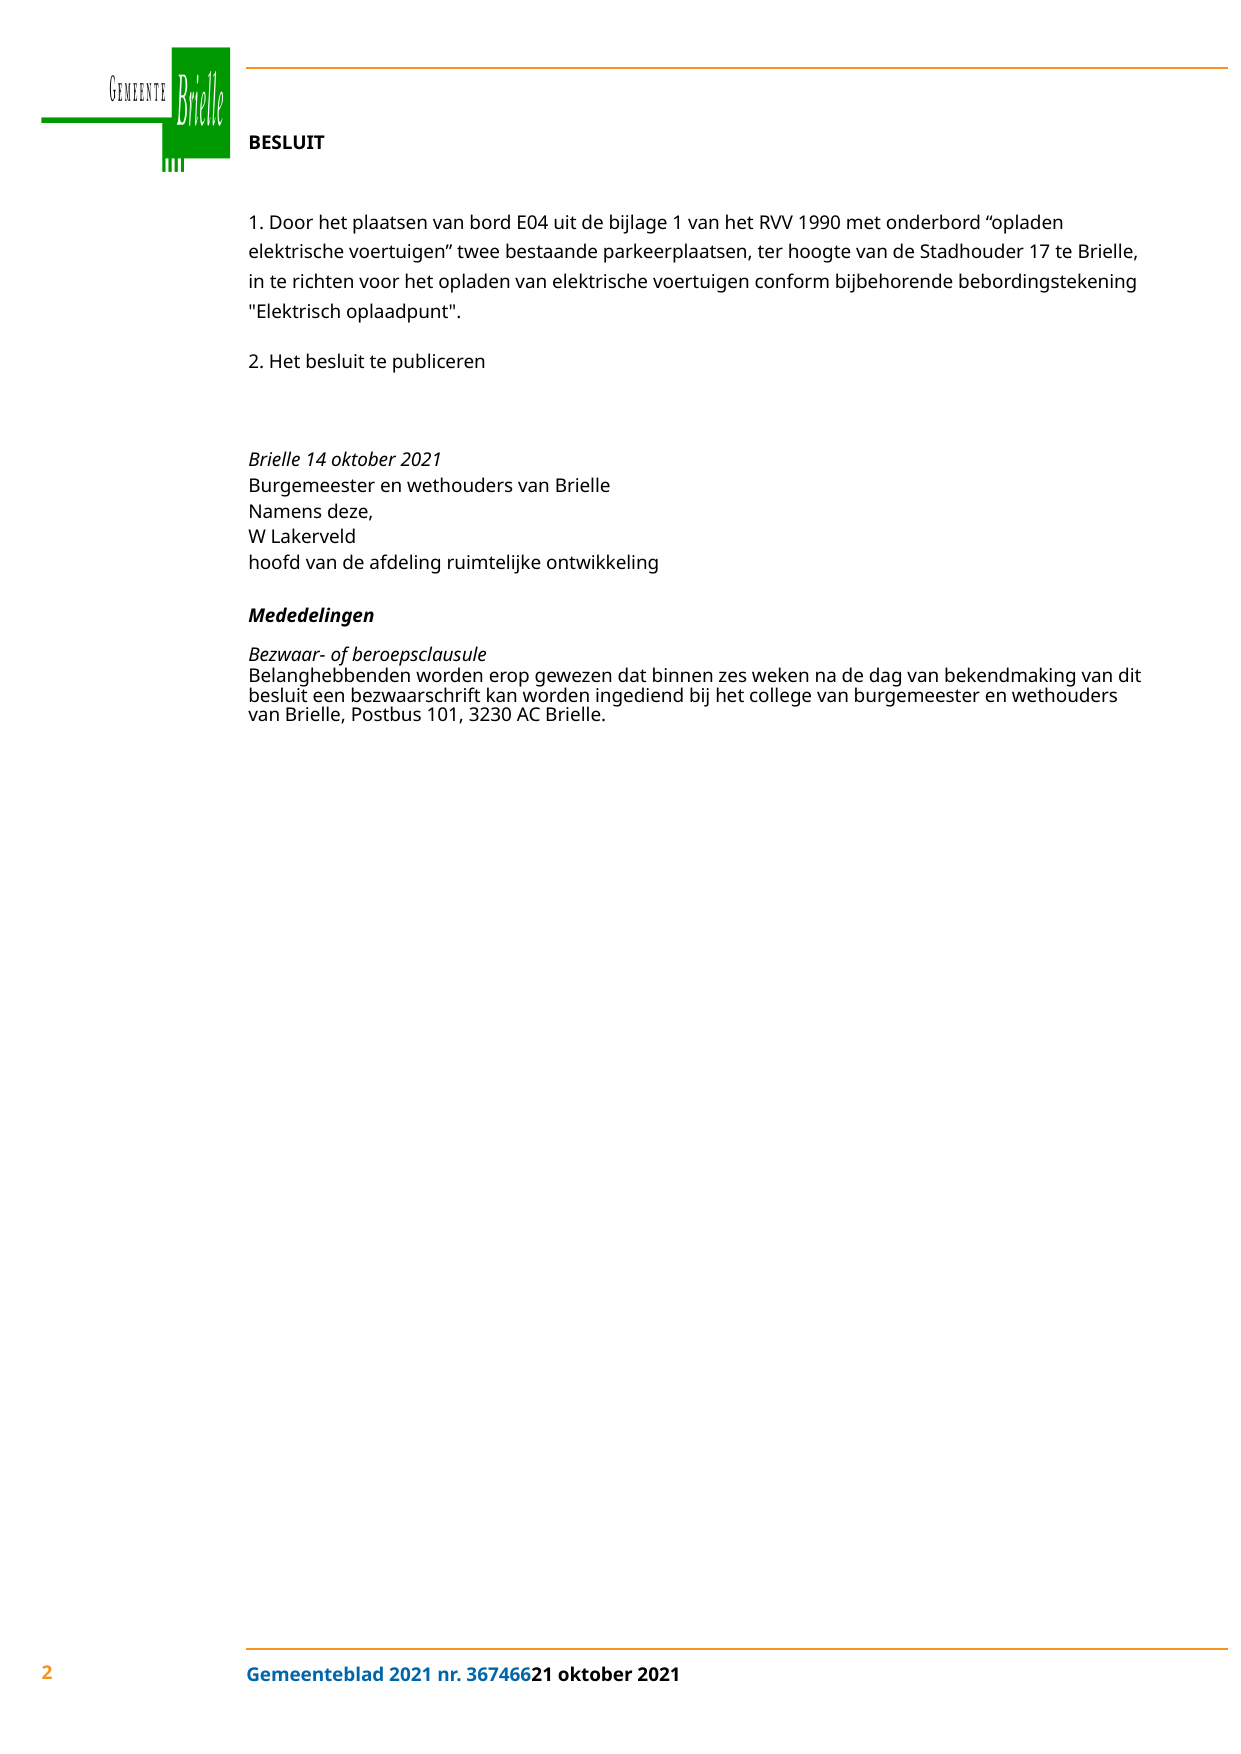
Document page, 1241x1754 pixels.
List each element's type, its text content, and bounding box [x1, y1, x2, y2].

picture [41, 47, 231, 172]
text Mededelingen [248, 602, 1152, 628]
text Namens deze, [248, 498, 1152, 524]
text hoofd van de afdeling ruimtelijke ontwikkeling [248, 549, 1152, 575]
text Belanghebbenden worden erop gewezen dat binnen zes weken na de dag van bekendmaking van dit besluit een bezwaarschrift kan worden ingediend bij het college van burgemeester en wethouders van Brielle, Postbus 101, 3230 AC Brielle. [248, 667, 1152, 725]
text 1. Door het plaatsen van bord E04 uit de bijlage 1 van het RVV 1990 met onderbord “opladen elektrische voertuigen” twee bestaande parkeerplaatsen, ter hoogte van de Stadhouder 17 te Brielle, in te richten voor het opladen van elektrische voertuigen conform bijbehorende bebordingstekening "Elektrisch oplaadpunt". [248, 209, 1152, 324]
text 2. Het besluit te publiceren [248, 348, 1152, 374]
text Burgemeester en wethouders van Brielle [248, 472, 1152, 498]
text Brielle 14 oktober 2021 [248, 447, 1152, 472]
text W Lakerveld [248, 524, 1152, 549]
text Bezwaar- of beroepsclausule [248, 642, 1152, 667]
text BESLUIT [248, 129, 1152, 155]
